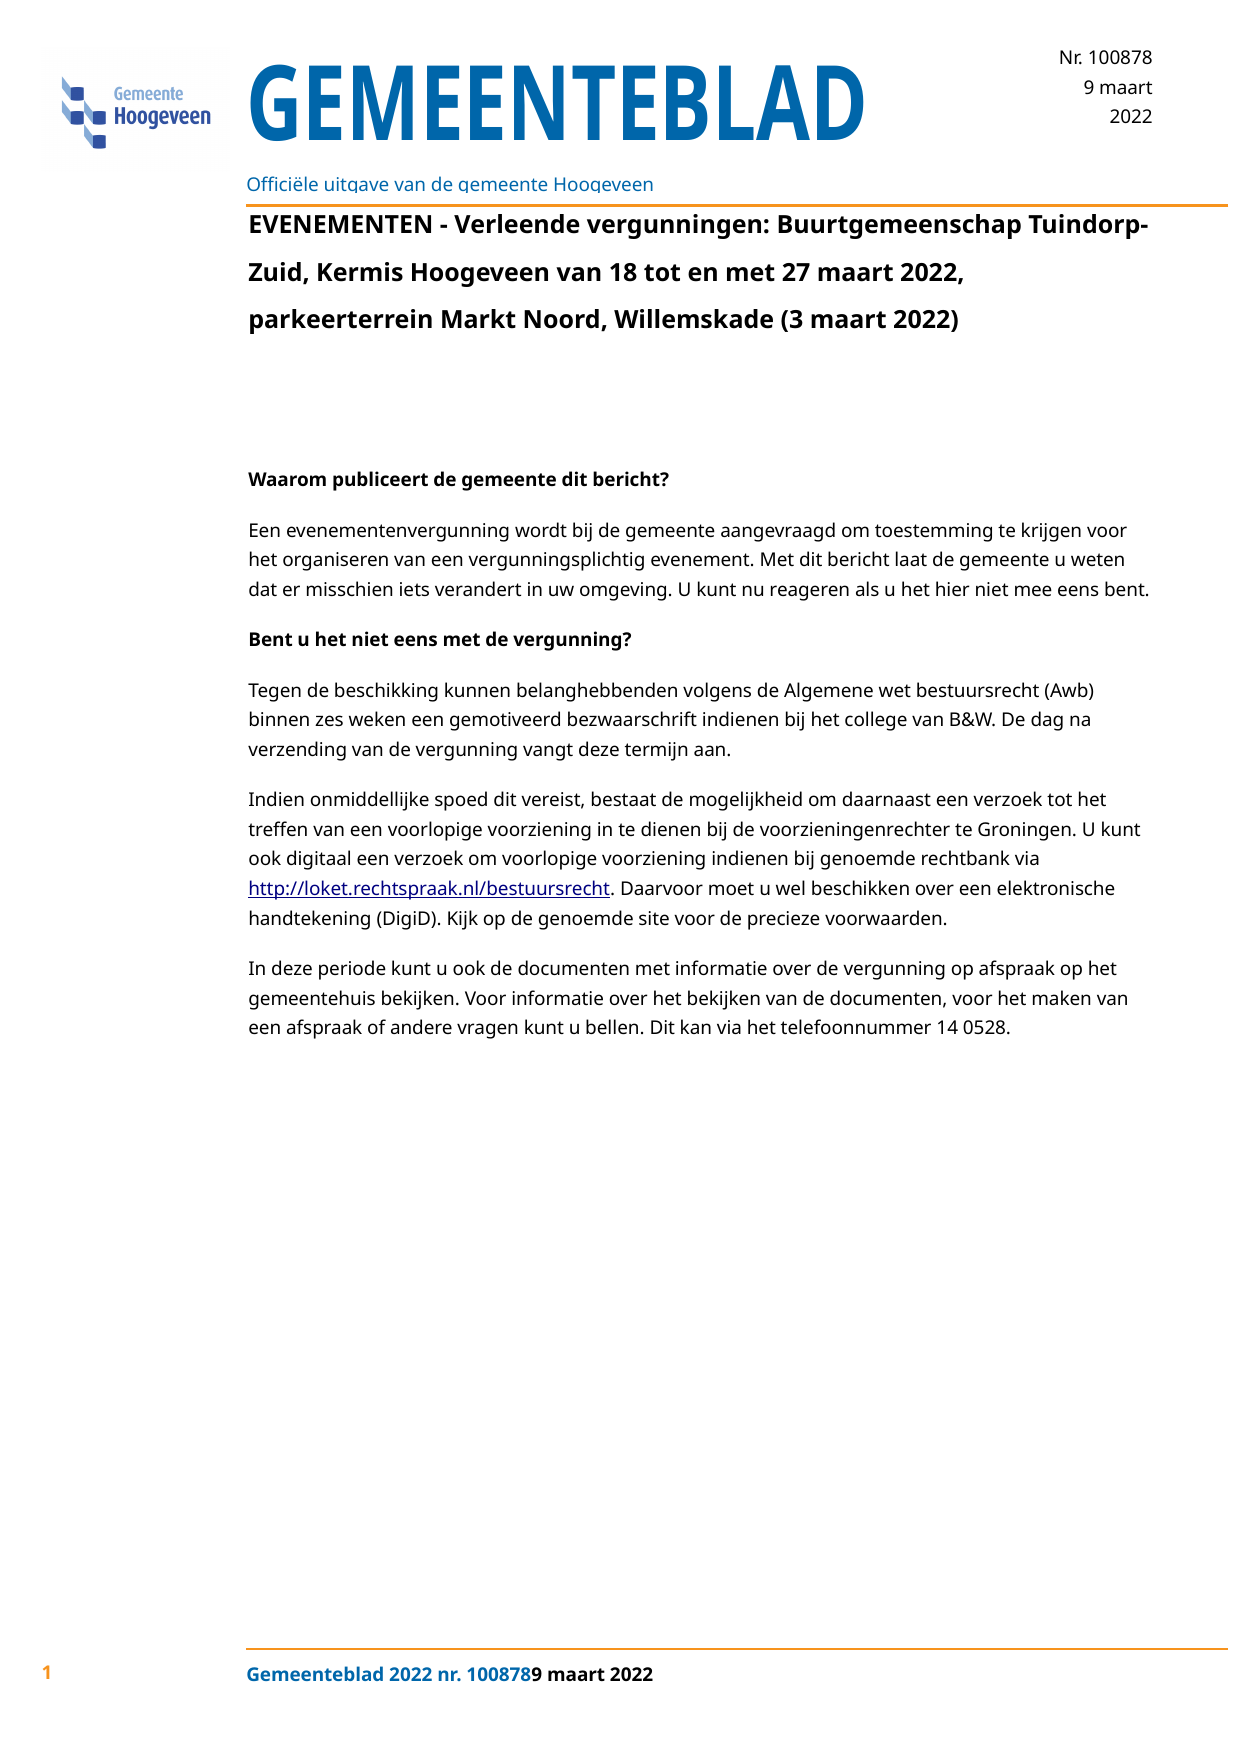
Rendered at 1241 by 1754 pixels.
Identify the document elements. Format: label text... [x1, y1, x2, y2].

text Tegen de beschikking kunnen belanghebbenden volgens de Algemene wet bestuursrecht (Awb) binnen zes weken een gemotiveerd bezwaarschrift indienen bij het college van B&W. De dag na verzending van de vergunning vangt deze termijn aan. [248, 677, 1152, 762]
text In deze periode kunt u ook de documenten met informatie over de vergunning op afspraak op het gemeentehuis bekijken. Voor informatie over het bekijken van de documenten, voor het maken van een afspraak of andere vragen kunt u bellen. Dit kan via het telefoonnummer 14 0528. [248, 955, 1152, 1040]
text Een evenementenvergunning wordt bij de gemeente aangevraagd om toestemming te krijgen voor het organiseren van een vergunningsplichtig evenement. Met dit bericht laat de gemeente u weten dat er misschien iets verandert in uw omgeving. U kunt nu reageren als u het hier niet mee eens bent. [248, 517, 1152, 602]
picture [41, 47, 231, 172]
text Bent u het niet eens met de vergunning? [248, 626, 1152, 652]
text EVENEMENTEN - Verleende vergunningen: Buurtgemeenschap Tuindorp-Zuid, Kermis Hoogeveen van 18 tot en met 27 maart 2022, parkeerterrein Markt Noord, Willemskade (3 maart 2022) [248, 207, 1152, 336]
text Waarom publiceert de gemeente dit bericht? [248, 466, 1152, 492]
text Indien onmiddellijke spoed dit vereist, bestaat de mogelijkheid om daarnaast een verzoek tot het treffen van een voorlopige voorziening in te dienen bij de voorzieningenrechter te Groningen. U kunt ook digitaal een verzoek om voorlopige voorziening indienen bij genoemde rechtbank via http://loket.rechtspraak.nl/bestuursrecht. Daarvoor moet u wel beschikken over een elektronische handtekening (DigiD). Kijk op de genoemde site voor de precieze voorwaarden. [248, 786, 1152, 930]
